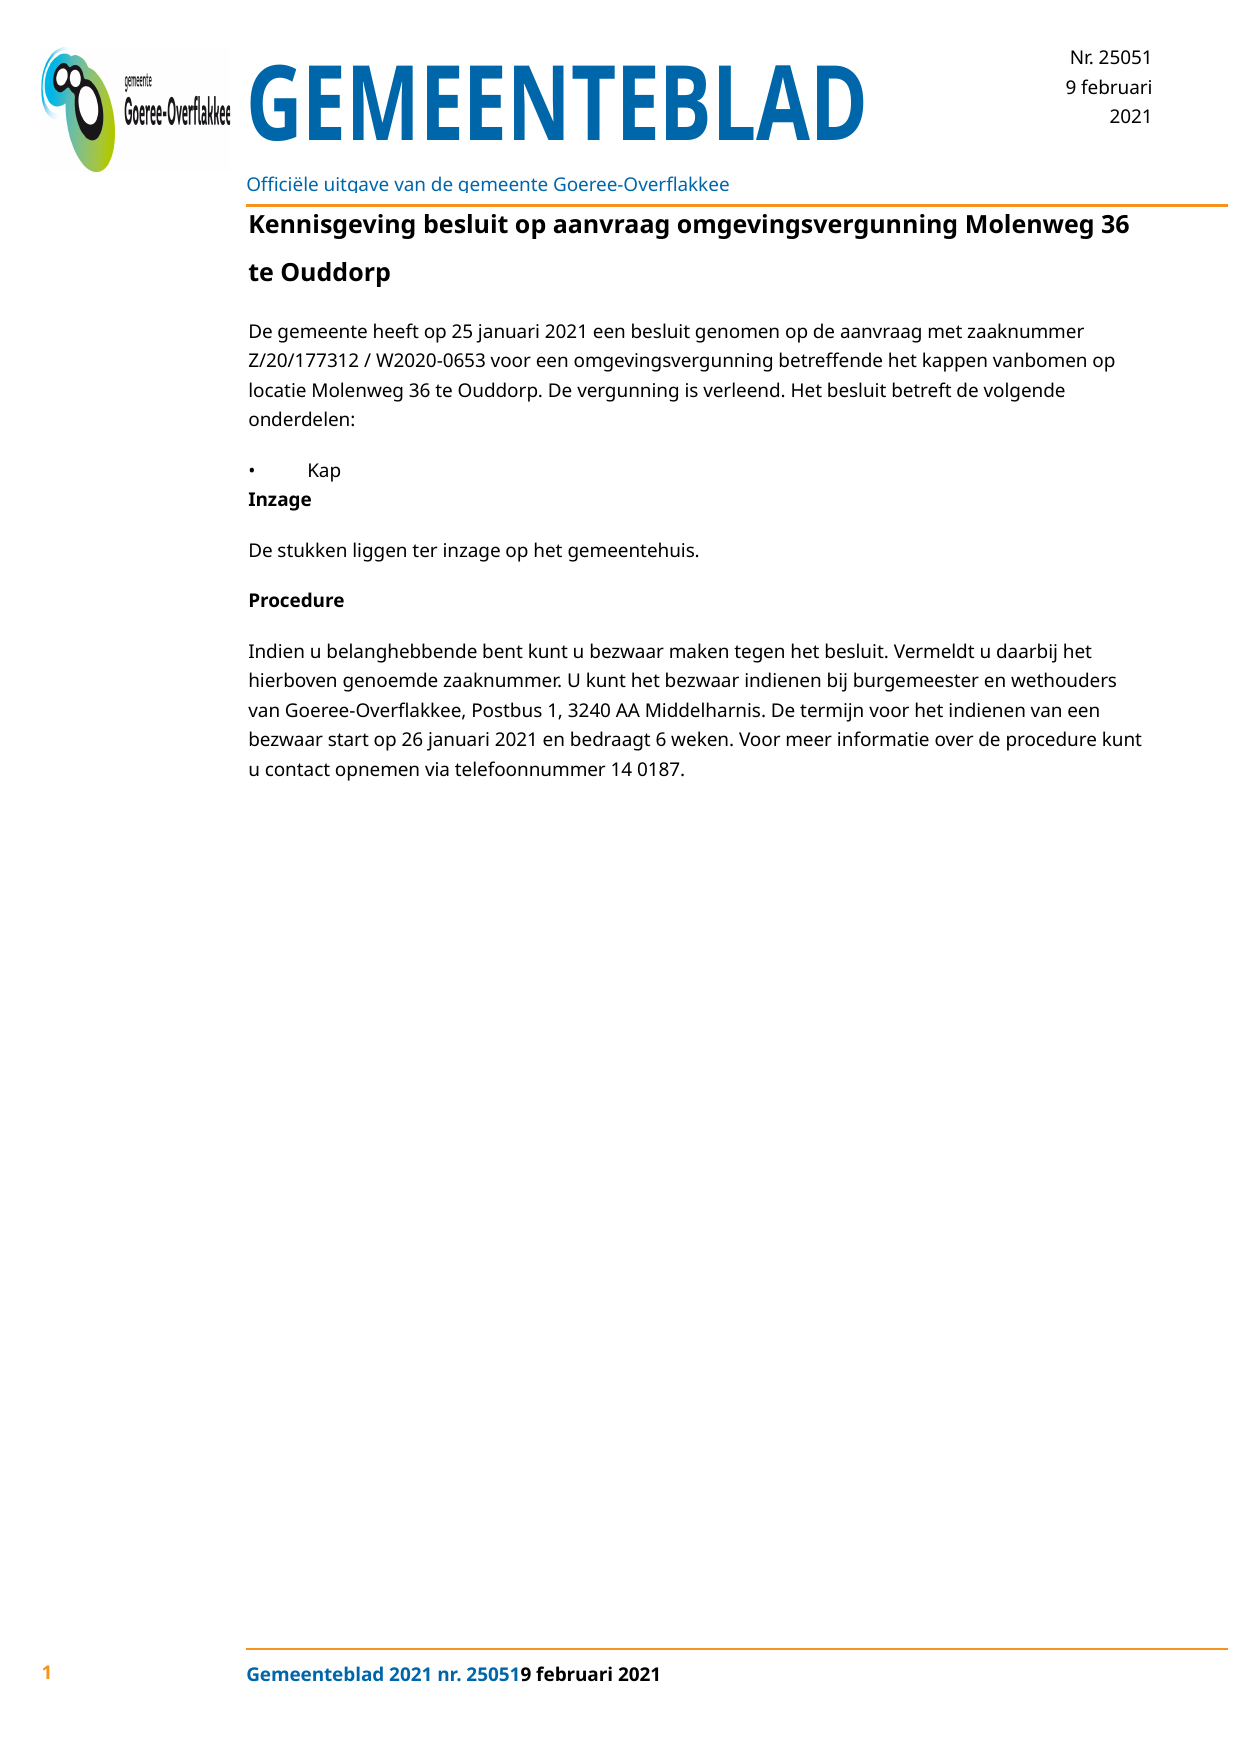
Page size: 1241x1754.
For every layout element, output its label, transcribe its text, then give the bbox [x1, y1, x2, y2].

text Inzage [248, 487, 1152, 512]
picture [41, 47, 231, 172]
text De stukken liggen ter inzage op het gemeentehuis. [248, 537, 1152, 563]
list Kap [248, 457, 1152, 483]
text De gemeente heeft op 25 januari 2021 een besluit genomen op de aanvraag met zaaknummer Z/20/177312 / W2020-0653 voor een omgevingsvergunning betreffende het kappen vanbomen op locatie Molenweg 36 te Ouddorp. De vergunning is verleend. Het besluit betreft de volgende onderdelen: [248, 318, 1152, 432]
text Indien u belanghebbende bent kunt u bezwaar maken tegen het besluit. Vermeldt u daarbij het hierboven genoemde zaaknummer. U kunt het bezwaar indienen bij burgemeester en wethouders van Goeree-Overflakkee, Postbus 1, 3240 AA Middelharnis. De termijn voor het indienen van een bezwaar start op 26 januari 2021 en bedraagt 6 weken. Voor meer informatie over de procedure kunt u contact opnemen via telefoonnummer 14 0187. [248, 638, 1152, 782]
text Kennisgeving besluit op aanvraag omgevingsvergunning Molenweg 36 te Ouddorp [248, 207, 1152, 288]
text Procedure [248, 587, 1152, 613]
